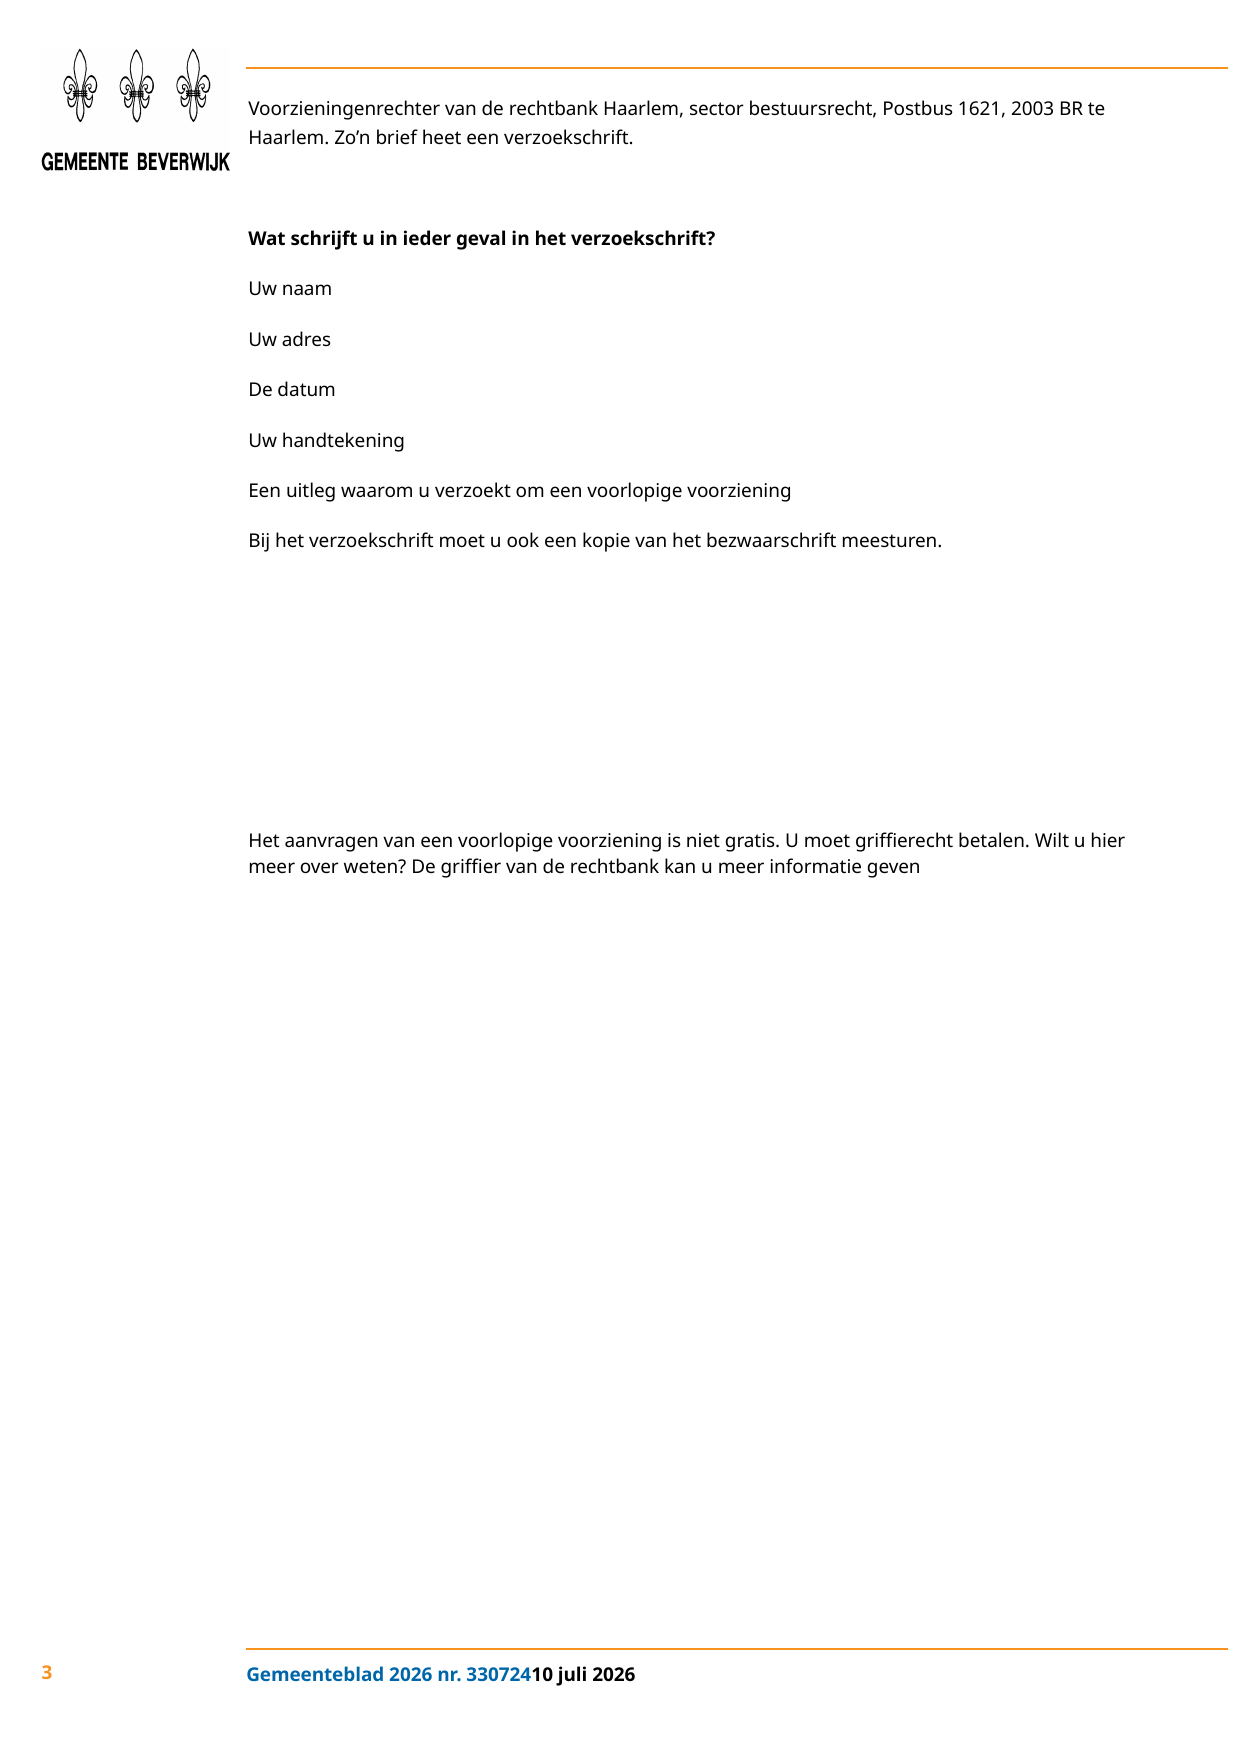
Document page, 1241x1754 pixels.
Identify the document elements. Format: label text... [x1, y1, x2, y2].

text Voorzieningenrechter van de rechtbank Haarlem, sector bestuursrecht, Postbus 1621, 2003 BR te Haarlem. Zo’n brief heet een verzoekschrift. [248, 95, 1152, 150]
text Het aanvragen van een voorlopige voorziening is niet gratis. U moet griffierecht betalen. Wilt u hier meer over weten? De griffier van de rechtbank kan u meer informatie geven [248, 828, 1152, 879]
text De datum [248, 376, 1152, 402]
text Uw adres [248, 326, 1152, 352]
text Bij het verzoekschrift moet u ook een kopie van het bezwaarschrift meesturen. [248, 528, 1152, 553]
text Een uitleg waarom u verzoekt om een voorlopige voorziening [248, 477, 1152, 503]
text Uw naam [248, 276, 1152, 301]
text Wat schrijft u in ieder geval in het verzoekschrift? [248, 225, 1152, 251]
text Uw handtekening [248, 427, 1152, 453]
picture [41, 47, 231, 172]
